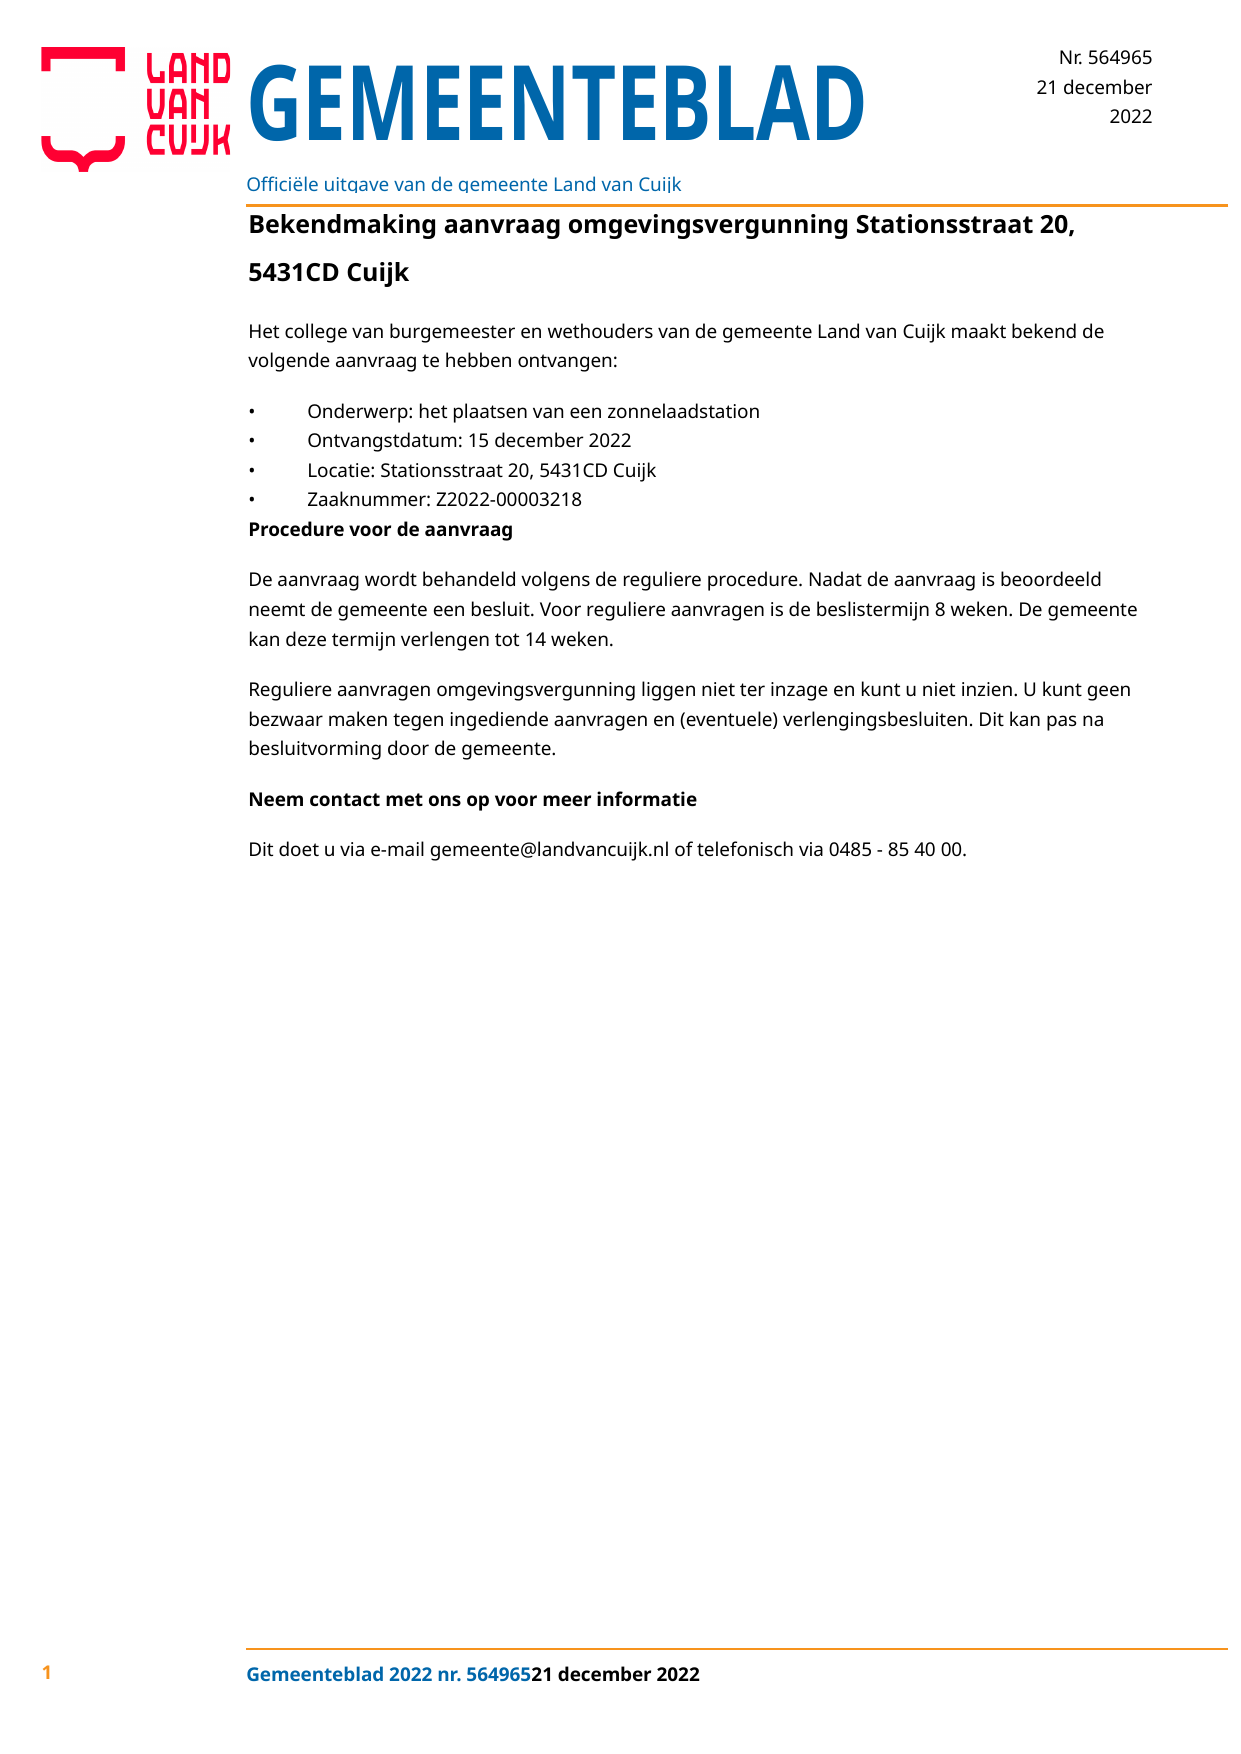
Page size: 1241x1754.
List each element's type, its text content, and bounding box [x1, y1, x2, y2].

text Procedure voor de aanvraag [248, 516, 1152, 542]
text Bekendmaking aanvraag omgevingsvergunning Stationsstraat 20, 5431CD Cuijk [248, 207, 1152, 288]
list Zaaknummer: Z2022-00003218 [248, 487, 1152, 512]
text Reguliere aanvragen omgevingsvergunning liggen niet ter inzage en kunt u niet inzien. U kunt geen bezwaar maken tegen ingediende aanvragen en (eventuele) verlengingsbesluiten. Dit kan pas na besluitvorming door de gemeente. [248, 676, 1152, 761]
list Locatie: Stationsstraat 20, 5431CD Cuijk [248, 457, 1152, 483]
list Ontvangstdatum: 15 december 2022 [248, 427, 1152, 453]
text De aanvraag wordt behandeld volgens de reguliere procedure. Nadat de aanvraag is beoordeeld neemt de gemeente een besluit. Voor reguliere aanvragen is de beslistermijn 8 weken. De gemeente kan deze termijn verlengen tot 14 weken. [248, 567, 1152, 652]
list Onderwerp: het plaatsen van een zonnelaadstation [248, 398, 1152, 424]
text Het college van burgemeester en wethouders van de gemeente Land van Cuijk maakt bekend de volgende aanvraag te hebben ontvangen: [248, 318, 1152, 373]
text Neem contact met ons op voor meer informatie [248, 786, 1152, 812]
picture [41, 47, 231, 172]
text Dit doet u via e-mail gemeente@landvancuijk.nl of telefonisch via 0485 - 85 40 00. [248, 836, 1152, 862]
